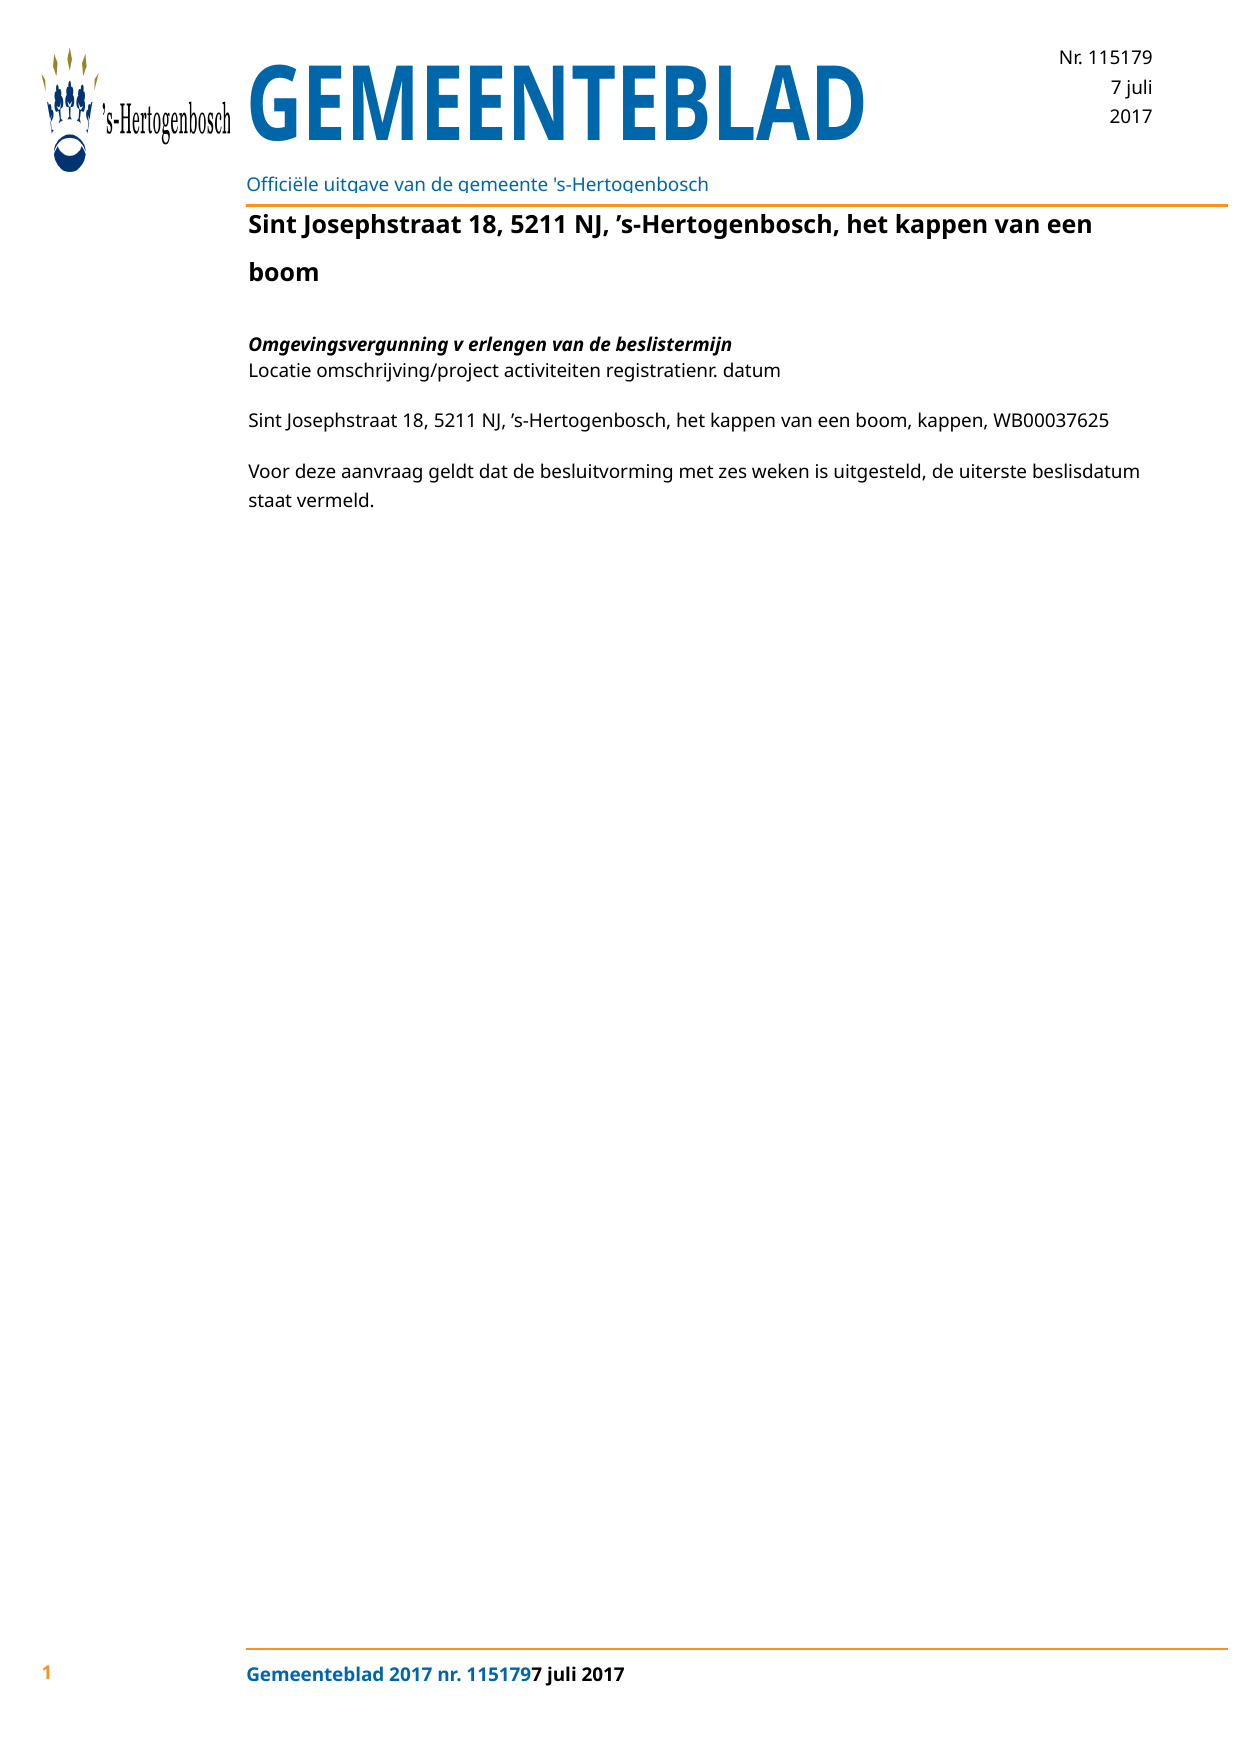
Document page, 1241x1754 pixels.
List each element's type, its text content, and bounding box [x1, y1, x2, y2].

text Sint Josephstraat 18, 5211 NJ, ’s-Hertogenbosch, het kappen van een boom, kappen, WB00037625 [248, 408, 1152, 433]
text Locatie omschrijving/project activiteiten registratienr. datum [248, 357, 1152, 383]
picture [41, 47, 231, 172]
text Sint Josephstraat 18, 5211 NJ, ’s-Hertogenbosch, het kappen van een boom [248, 207, 1152, 288]
text Omgevingsvergunning v erlengen van de beslistermijn [248, 331, 1152, 357]
text Voor deze aanvraag geldt dat de besluitvorming met zes weken is uitgesteld, de uiterste beslisdatum staat vermeld. [248, 458, 1152, 513]
